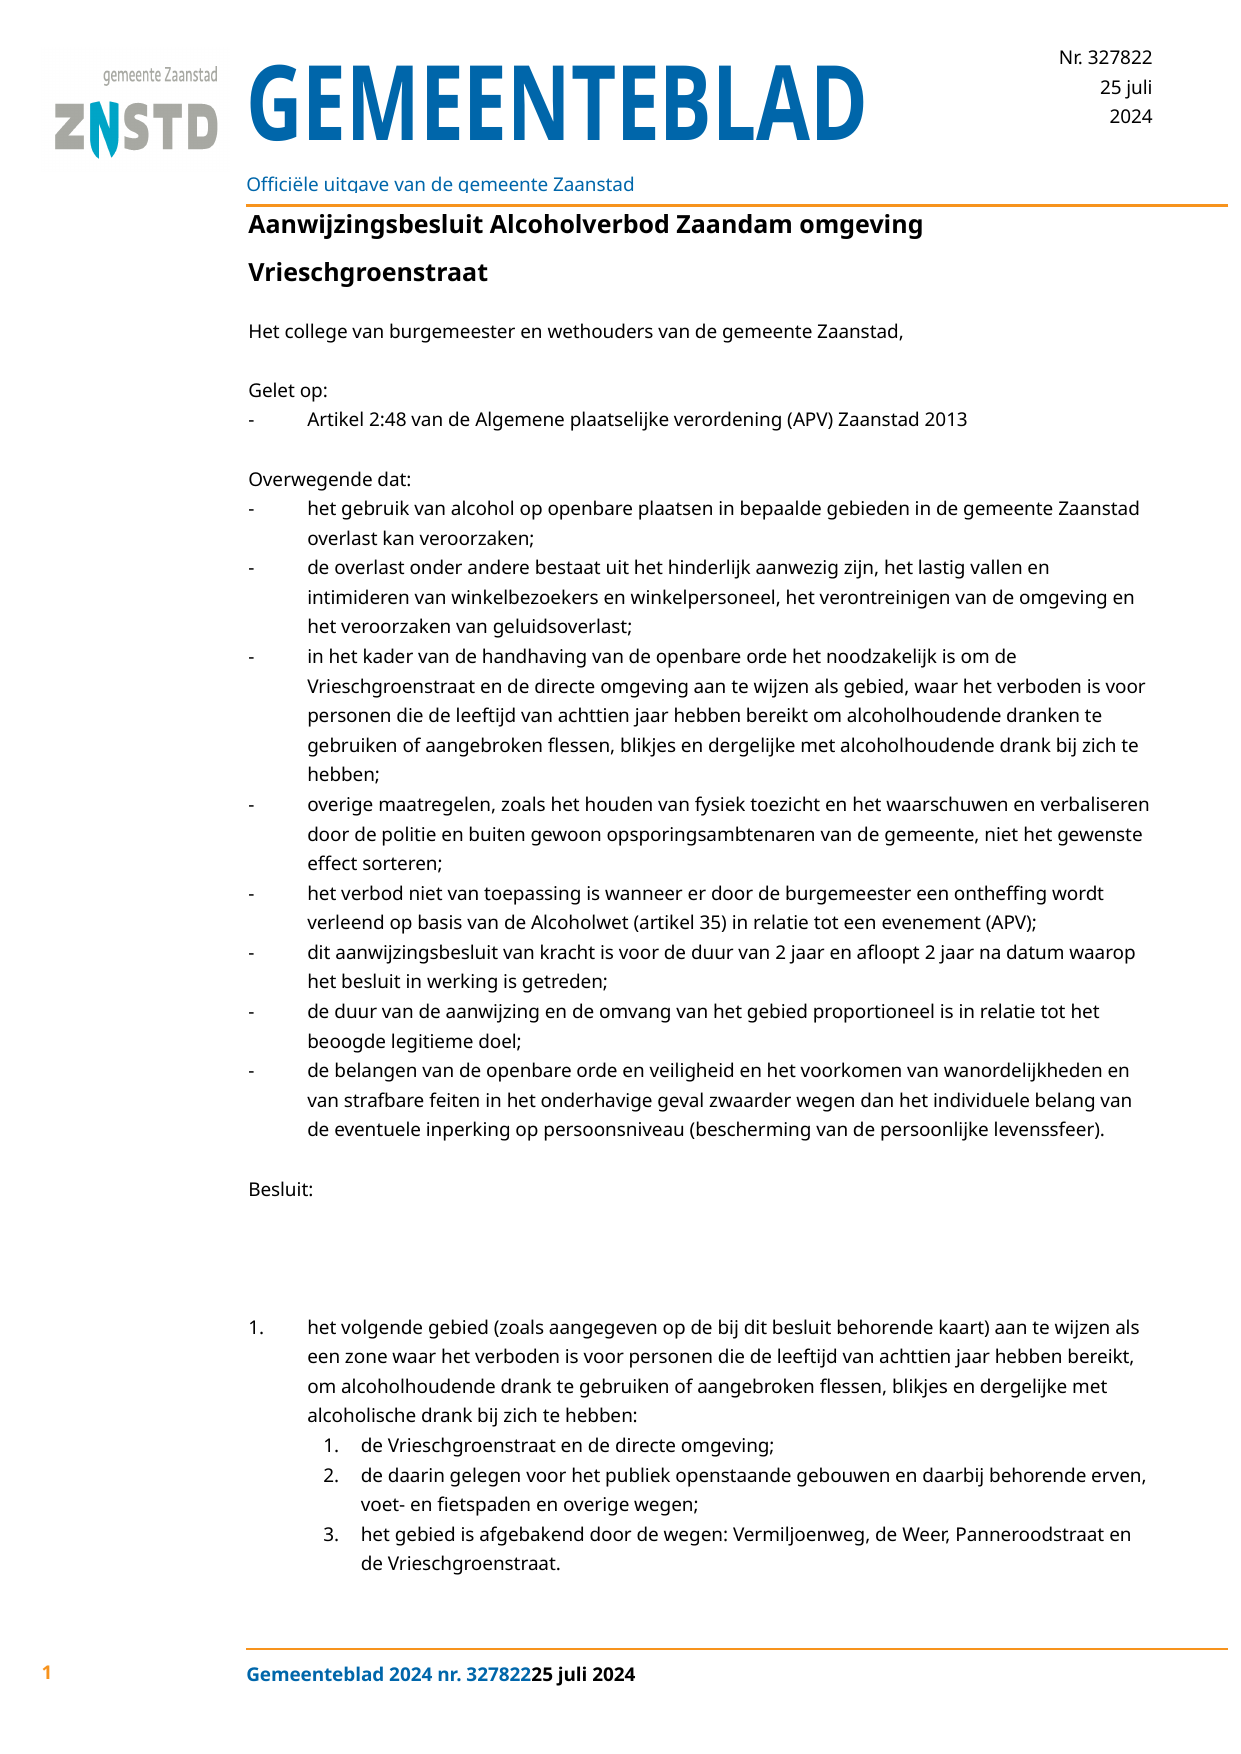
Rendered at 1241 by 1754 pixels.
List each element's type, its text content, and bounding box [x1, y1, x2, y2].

list overige maatregelen, zoals het houden van fysiek toezicht en het waarschuwen en verbaliseren door de politie en buiten gewoon opsporingsambtenaren van de gemeente, niet het gewenste effect sorteren; [248, 791, 1152, 876]
list dit aanwijzingsbesluit van kracht is voor de duur van 2 jaar en afloopt 2 jaar na datum waarop het besluit in werking is getreden; [248, 939, 1152, 994]
list de duur van de aanwijzing en de omvang van het gebied proportioneel is in relatie tot het beoogde legitieme doel; [248, 998, 1152, 1054]
text Overwegende dat: [248, 466, 1152, 492]
text Het college van burgemeester en wethouders van de gemeente Zaanstad, [248, 318, 1152, 344]
list het volgende gebied (zoals aangegeven op de bij dit besluit behorende kaart) aan te wijzen als een zone waar het verboden is voor personen die de leeftijd van achttien jaar hebben bereikt, om alcoholhoudende drank te gebruiken of aangebroken flessen, blikjes en dergelijke met alcoholische drank bij zich te hebben: [248, 1314, 1152, 1428]
list het gebied is afgebakend door de wegen: Vermiljoenweg, de Weer, Panneroodstraat en de Vrieschgroenstraat. [323, 1521, 1152, 1576]
list het gebruik van alcohol op openbare plaatsen in bepaalde gebieden in de gemeente Zaanstad overlast kan veroorzaken; [248, 495, 1152, 551]
list de daarin gelegen voor het publiek openstaande gebouwen en daarbij behorende erven, voet- en fietspaden en overige wegen; [323, 1462, 1152, 1517]
text Besluit: [248, 1176, 1152, 1202]
list de overlast onder andere bestaat uit het hinderlijk aanwezig zijn, het lastig vallen en intimideren van winkelbezoekers en winkelpersoneel, het verontreinigen van de omgeving en het veroorzaken van geluidsoverlast; [248, 554, 1152, 639]
list het verbod niet van toepassing is wanneer er door de burgemeester een ontheffing wordt verleend op basis van de Alcoholwet (artikel 35) in relatie tot een evenement (APV); [248, 880, 1152, 935]
picture [41, 47, 231, 172]
list de belangen van de openbare orde en veiligheid en het voorkomen van wanordelijkheden en van strafbare feiten in het onderhavige geval zwaarder wegen dan het individuele belang van de eventuele inperking op persoonsniveau (bescherming van de persoonlijke levenssfeer). [248, 1057, 1152, 1142]
text Gelet op: [248, 377, 1152, 403]
list de Vrieschgroenstraat en de directe omgeving; [323, 1432, 1152, 1458]
list in het kader van de handhaving van de openbare orde het noodzakelijk is om de Vrieschgroenstraat en de directe omgeving aan te wijzen als gebied, waar het verboden is voor personen die de leeftijd van achttien jaar hebben bereikt om alcoholhoudende dranken te gebruiken of aangebroken flessen, blikjes en dergelijke met alcoholhoudende drank bij zich te hebben; [248, 643, 1152, 787]
text Aanwijzingsbesluit Alcoholverbod Zaandam omgeving Vrieschgroenstraat [248, 207, 1152, 288]
list Artikel 2:48 van de Algemene plaatselijke verordening (APV) Zaanstad 2013 [248, 407, 1152, 432]
